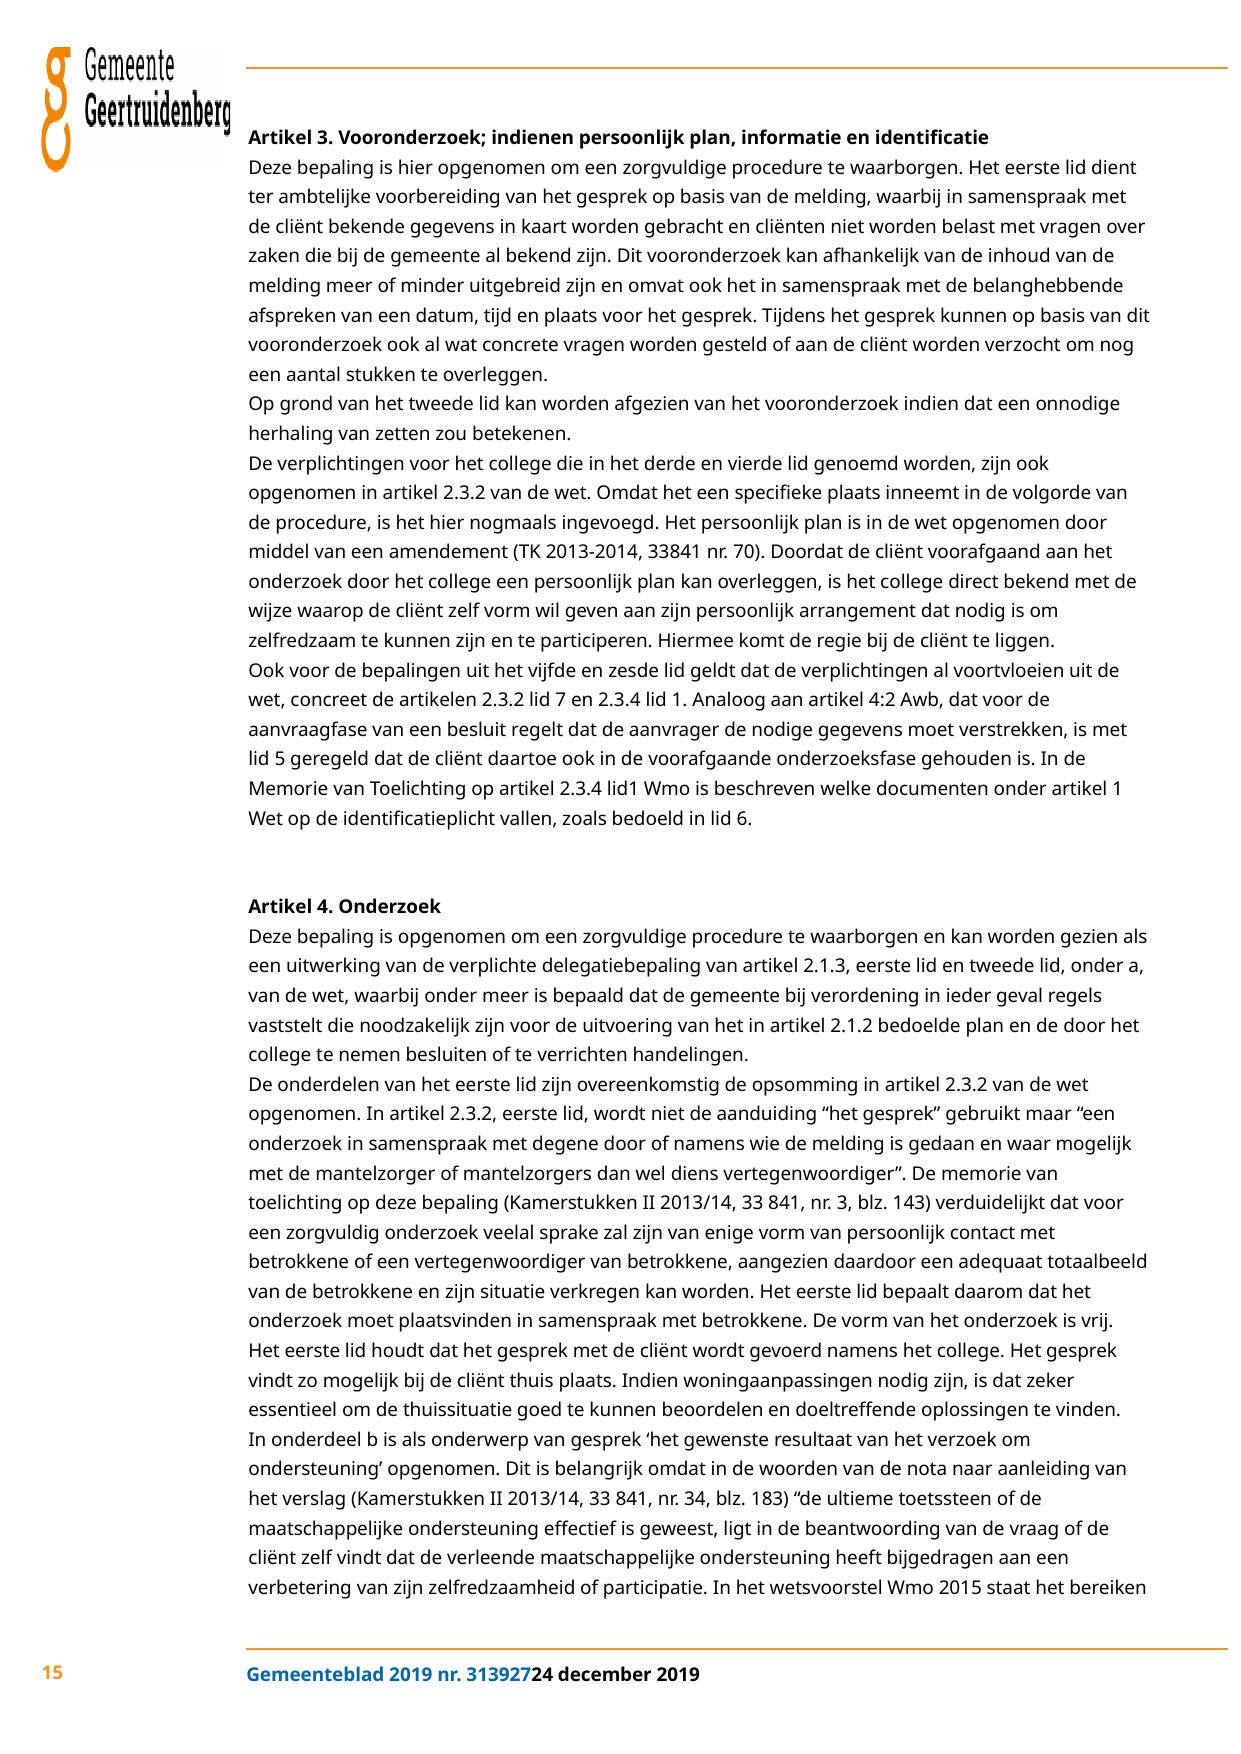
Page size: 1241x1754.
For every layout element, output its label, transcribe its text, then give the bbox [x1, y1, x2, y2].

text Deze bepaling is opgenomen om een zorgvuldige procedure te waarborgen en kan worden gezien als een uitwerking van de verplichte delegatiebepaling van artikel 2.1.3, eerste lid en tweede lid, onder a, van de wet, waarbij onder meer is bepaald dat de gemeente bij verordening in ieder geval regels vaststelt die noodzakelijk zijn voor de uitvoering van het in artikel 2.1.2 bedoelde plan en de door het college te nemen besluiten of te verrichten handelingen. [248, 923, 1152, 1067]
text Ook voor de bepalingen uit het vijfde en zesde lid geldt dat de verplichtingen al voortvloeien uit de wet, concreet de artikelen 2.3.2 lid 7 en 2.3.4 lid 1. Analoog aan artikel 4:2 Awb, dat voor de aanvraagfase van een besluit regelt dat de aanvrager de nodige gegevens moet verstrekken, is met lid 5 geregeld dat de cliënt daartoe ook in de voorafgaande onderzoeksfase gehouden is. In de Memorie van Toelichting op artikel 2.3.4 lid1 Wmo is beschreven welke documenten onder artikel 1 Wet op de identificatieplicht vallen, zoals bedoeld in lid 6. [248, 657, 1152, 831]
text Artikel 3. Vooronderzoek; indienen persoonlijk plan, informatie en identificatie [248, 124, 1152, 150]
text Het eerste lid houdt dat het gesprek met de cliënt wordt gevoerd namens het college. Het gesprek vindt zo mogelijk bij de cliënt thuis plaats. Indien woningaanpassingen nodig zijn, is dat zeker essentieel om de thuissituatie goed te kunnen beoordelen en doeltreffende oplossingen te vinden. [248, 1337, 1152, 1422]
text De verplichtingen voor het college die in het derde en vierde lid genoemd worden, zijn ook opgenomen in artikel 2.3.2 van de wet. Omdat het een specifieke plaats inneemt in de volgorde van de procedure, is het hier nogmaals ingevoegd. Het persoonlijk plan is in de wet opgenomen door middel van een amendement (TK 2013-2014, 33841 nr. 70). Doordat de cliënt voorafgaand aan het onderzoek door het college een persoonlijk plan kan overleggen, is het college direct bekend met de wijze waarop de cliënt zelf vorm wil geven aan zijn persoonlijk arrangement dat nodig is om zelfredzaam te kunnen zijn en te participeren. Hiermee komt de regie bij de cliënt te liggen. [248, 450, 1152, 653]
text Deze bepaling is hier opgenomen om een zorgvuldige procedure te waarborgen. Het eerste lid dient ter ambtelijke voorbereiding van het gesprek op basis van de melding, waarbij in samenspraak met de cliënt bekende gegevens in kaart worden gebracht en cliënten niet worden belast met vragen over zaken die bij de gemeente al bekend zijn. Dit vooronderzoek kan afhankelijk van de inhoud van de melding meer of minder uitgebreid zijn en omvat ook het in samenspraak met de belanghebbende afspreken van een datum, tijd en plaats voor het gesprek. Tijdens het gesprek kunnen op basis van dit vooronderzoek ook al wat concrete vragen worden gesteld of aan de cliënt worden verzocht om nog een aantal stukken te overleggen. [248, 154, 1152, 387]
text In onderdeel b is als onderwerp van gesprek ‘het gewenste resultaat van het verzoek om ondersteuning’ opgenomen. Dit is belangrijk omdat in de woorden van de nota naar aanleiding van het verslag (Kamerstukken II 2013/14, 33 841, nr. 34, blz. 183) “de ultieme toetssteen of de maatschappelijke ondersteuning effectief is geweest, ligt in de beantwoording van de vraag of de cliënt zelf vindt dat de verleende maatschappelijke ondersteuning heeft bijgedragen aan een verbetering van zijn zelfredzaamheid of participatie. In het wetsvoorstel Wmo 2015 staat het bereiken [248, 1426, 1152, 1600]
text Artikel 4. Onderzoek [248, 893, 1152, 919]
text Op grond van het tweede lid kan worden afgezien van het vooronderzoek indien dat een onnodige herhaling van zetten zou betekenen. [248, 391, 1152, 446]
text De onderdelen van het eerste lid zijn overeenkomstig de opsomming in artikel 2.3.2 van de wet opgenomen. In artikel 2.3.2, eerste lid, wordt niet de aanduiding “het gesprek” gebruikt maar “een onderzoek in samenspraak met degene door of namens wie de melding is gedaan en waar mogelijk met de mantelzorger of mantelzorgers dan wel diens vertegenwoordiger”. De memorie van toelichting op deze bepaling (Kamerstukken II 2013/14, 33 841, nr. 3, blz. 143) verduidelijkt dat voor een zorgvuldig onderzoek veelal sprake zal zijn van enige vorm van persoonlijk contact met betrokkene of een vertegenwoordiger van betrokkene, aangezien daardoor een adequaat totaalbeeld van de betrokkene en zijn situatie verkregen kan worden. Het eerste lid bepaalt daarom dat het onderzoek moet plaatsvinden in samenspraak met betrokkene. De vorm van het onderzoek is vrij. [248, 1071, 1152, 1333]
picture [41, 47, 231, 172]
